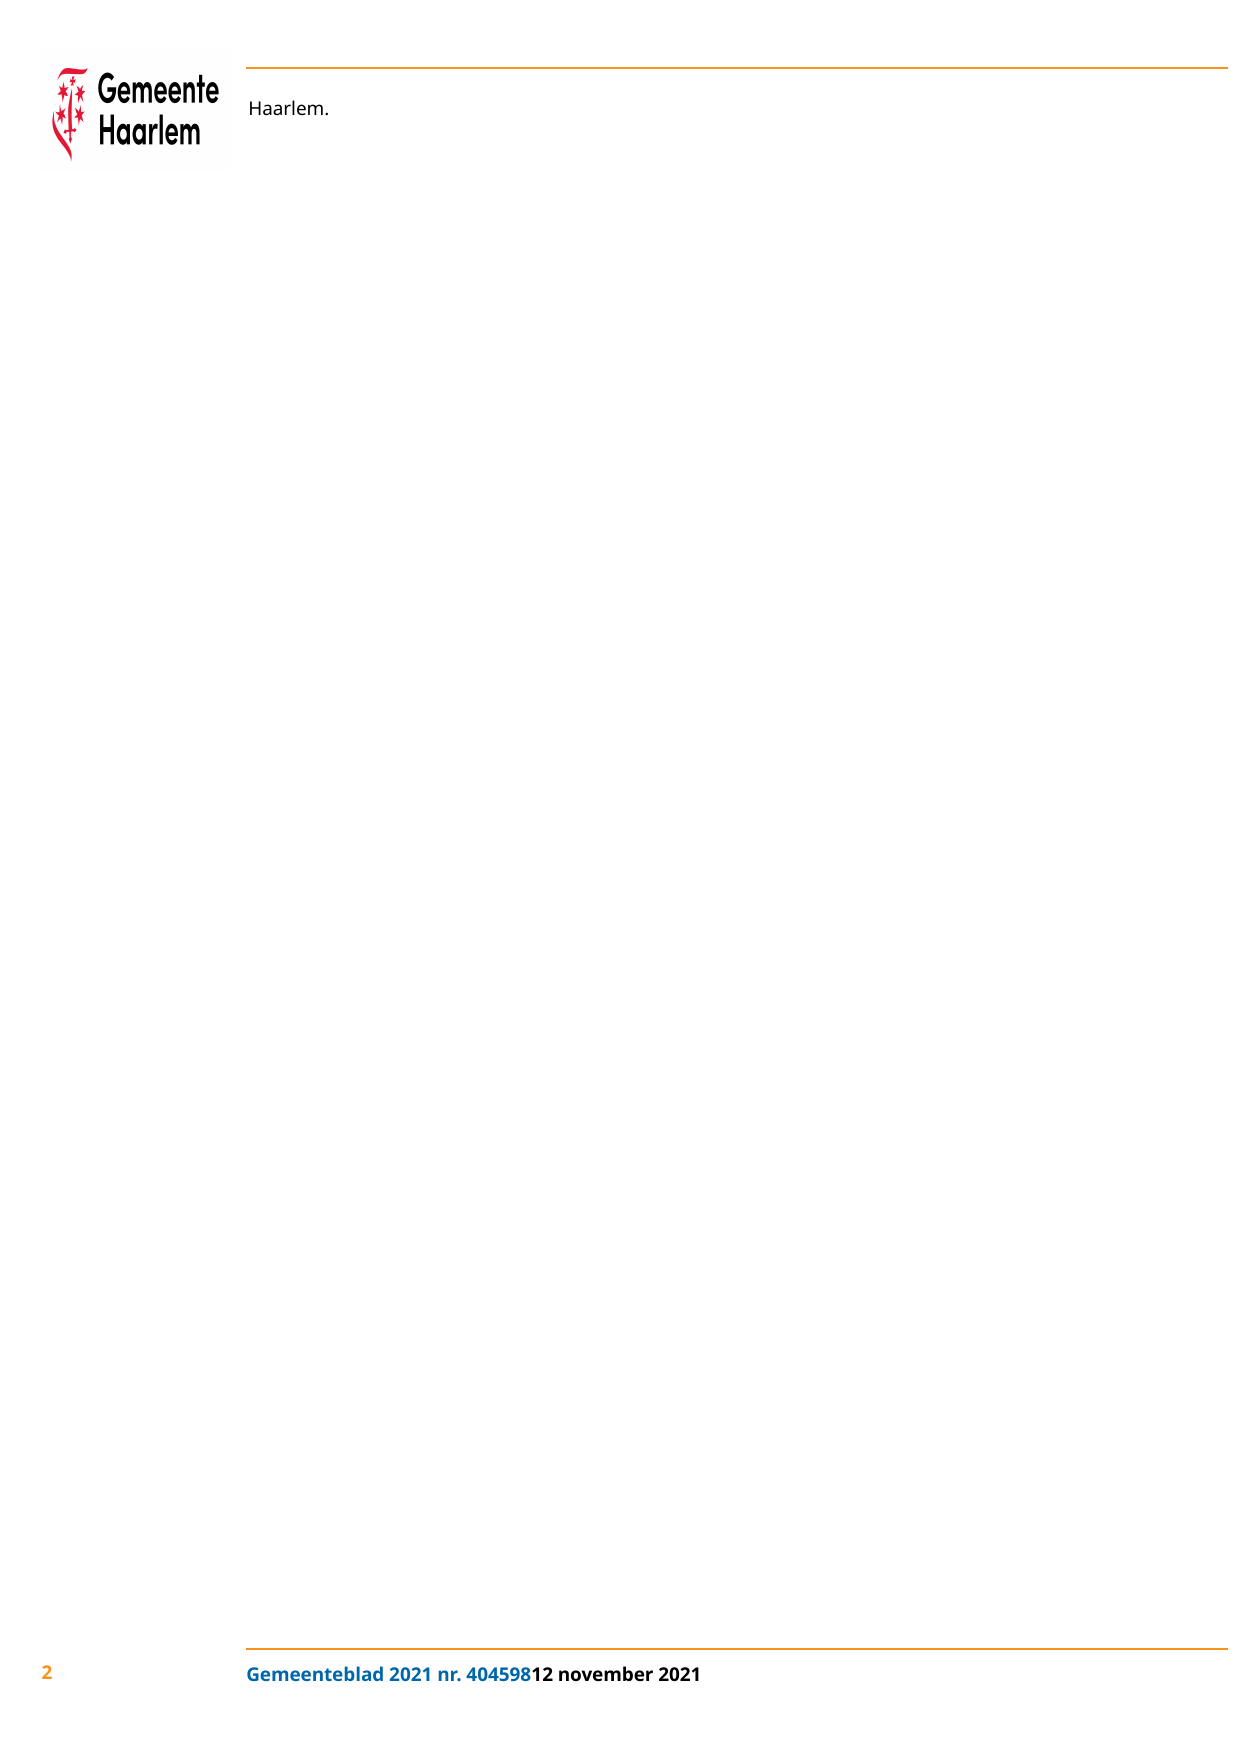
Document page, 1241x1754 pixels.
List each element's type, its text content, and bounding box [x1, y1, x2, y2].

text Haarlem. [248, 95, 1152, 121]
picture [41, 47, 231, 172]
